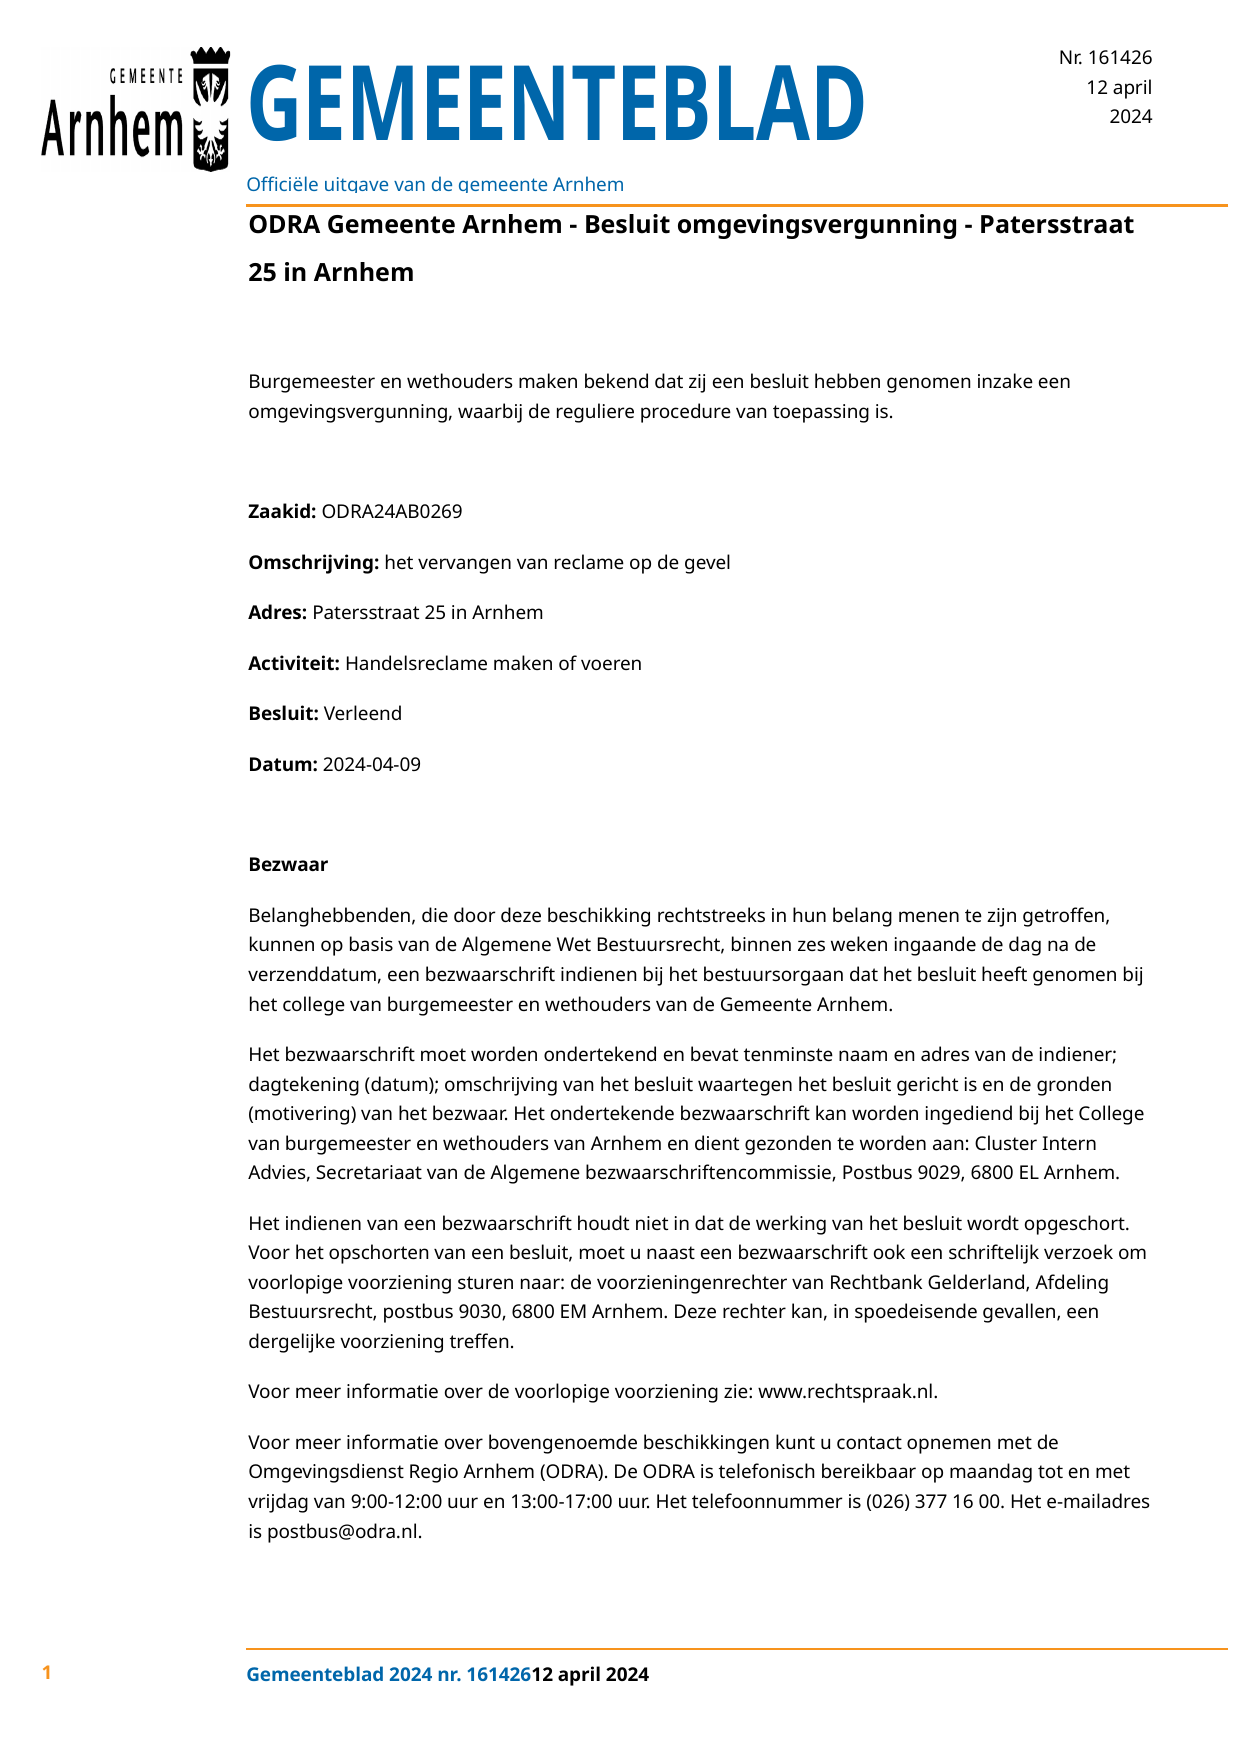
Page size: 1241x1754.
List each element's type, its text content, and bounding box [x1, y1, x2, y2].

text Het indienen van een bezwaarschrift houdt niet in dat de werking van het besluit wordt opgeschort. Voor het opschorten van een besluit, moet u naast een bezwaarschrift ook een schriftelijk verzoek om voorlopige voorziening sturen naar: de voorzieningenrechter van Rechtbank Gelderland, Afdeling Bestuursrecht, postbus 9030, 6800 EM Arnhem. Deze rechter kan, in spoedeisende gevallen, een dergelijke voorziening treffen. [248, 1210, 1152, 1354]
text Belanghebbenden, die door deze beschikking rechtstreeks in hun belang menen te zijn getroffen, kunnen op basis van de Algemene Wet Bestuursrecht, binnen zes weken ingaande de dag na de verzenddatum, een bezwaarschrift indienen bij het bestuursorgaan dat het besluit heeft genomen bij het college van burgemeester en wethouders van de Gemeente Arnhem. [248, 902, 1152, 1017]
text Burgemeester en wethouders maken bekend dat zij een besluit hebben genomen inzake een omgevingsvergunning, waarbij de reguliere procedure van toepassing is. [248, 368, 1152, 424]
text Bezwaar [248, 852, 1152, 877]
text Voor meer informatie over bovengenoemde beschikkingen kunt u contact opnemen met de Omgevingsdienst Regio Arnhem (ODRA). De ODRA is telefonisch bereikbaar op maandag tot en met vrijdag van 9:00-12:00 uur en 13:00-17:00 uur. Het telefoonnummer is (026) 377 16 00. Het e-mailadres is postbus@odra.nl. [248, 1429, 1152, 1544]
text Adres: Patersstraat 25 in Arnhem [248, 599, 1152, 625]
text Zaakid: ODRA24AB0269 [248, 499, 1152, 524]
text Het bezwaarschrift moet worden ondertekend en bevat tenminste naam en adres van de indiener; dagtekening (datum); omschrijving van het besluit waartegen het besluit gericht is en de gronden (motivering) van het bezwaar. Het ondertekende bezwaarschrift kan worden ingediend bij het College van burgemeester en wethouders van Arnhem en dient gezonden te worden aan: Cluster Intern Advies, Secretariaat van de Algemene bezwaarschriftencommissie, Postbus 9029, 6800 EL Arnhem. [248, 1041, 1152, 1185]
text ODRA Gemeente Arnhem - Besluit omgevingsvergunning - Patersstraat 25 in Arnhem [248, 207, 1152, 288]
picture [41, 47, 231, 172]
text Besluit: Verleend [248, 700, 1152, 726]
text Voor meer informatie over de voorlopige voorziening zie: www.rechtspraak.nl. [248, 1379, 1152, 1404]
text Activiteit: Handelsreclame maken of voeren [248, 650, 1152, 676]
text Datum: 2024-04-09 [248, 751, 1152, 777]
text Omschrijving: het vervangen van reclame op de gevel [248, 549, 1152, 575]
